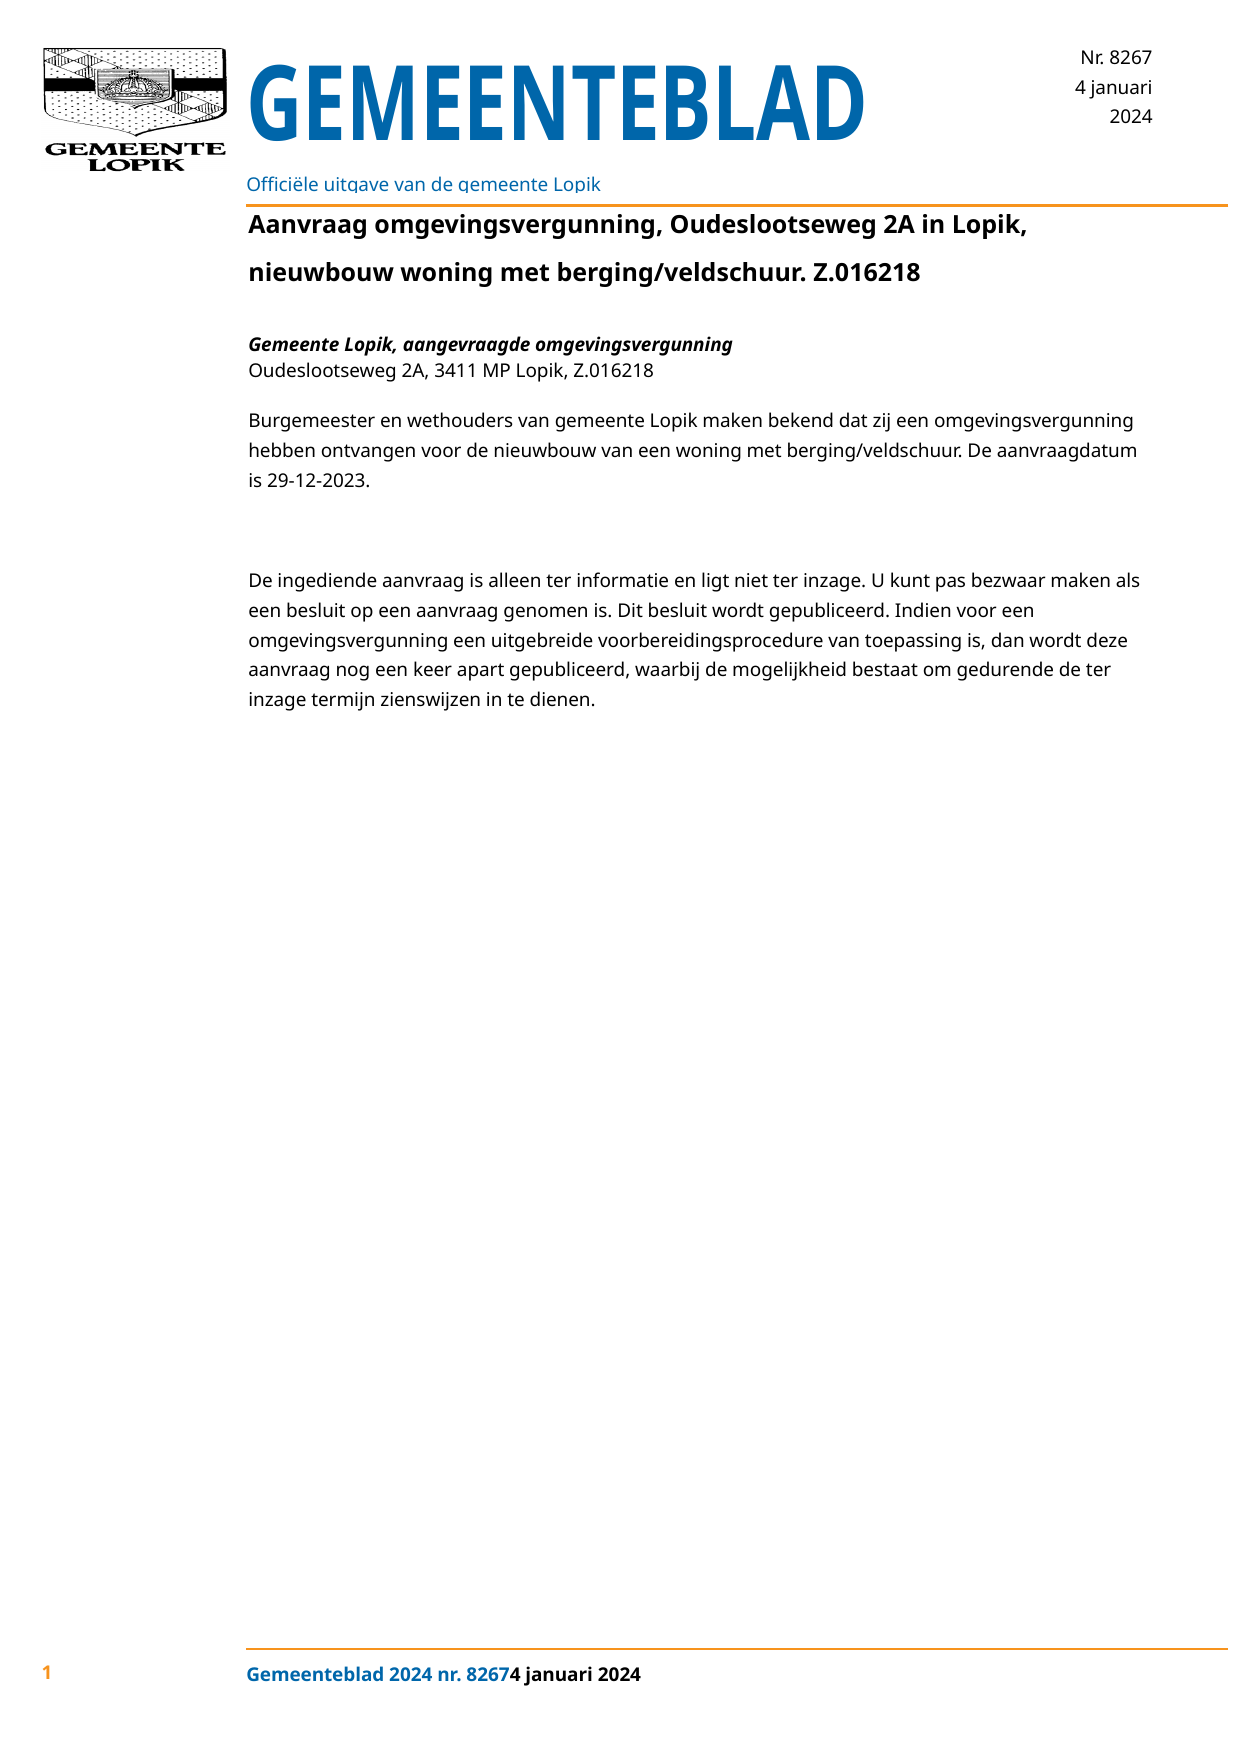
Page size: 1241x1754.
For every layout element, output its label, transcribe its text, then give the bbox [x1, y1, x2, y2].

text Aanvraag omgevingsvergunning, Oudeslootseweg 2A in Lopik, nieuwbouw woning met berging/veldschuur. Z.016218 [248, 207, 1152, 288]
text Oudeslootseweg 2A, 3411 MP Lopik, Z.016218 [248, 357, 1152, 383]
picture [41, 47, 231, 172]
text Burgemeester en wethouders van gemeente Lopik maken bekend dat zij een omgevingsvergunning hebben ontvangen voor de nieuwbouw van een woning met berging/veldschuur. De aanvraagdatum is 29-12-2023. [248, 408, 1152, 492]
text De ingediende aanvraag is alleen ter informatie en ligt niet ter inzage. U kunt pas bezwaar maken als een besluit op een aanvraag genomen is. Dit besluit wordt gepubliceerd. Indien voor een omgevingsvergunning een uitgebreide voorbereidingsprocedure van toepassing is, dan wordt deze aanvraag nog een keer apart gepubliceerd, waarbij de mogelijkheid bestaat om gedurende de ter inzage termijn zienswijzen in te dienen. [248, 568, 1152, 712]
text Gemeente Lopik, aangevraagde omgevingsvergunning [248, 331, 1152, 357]
